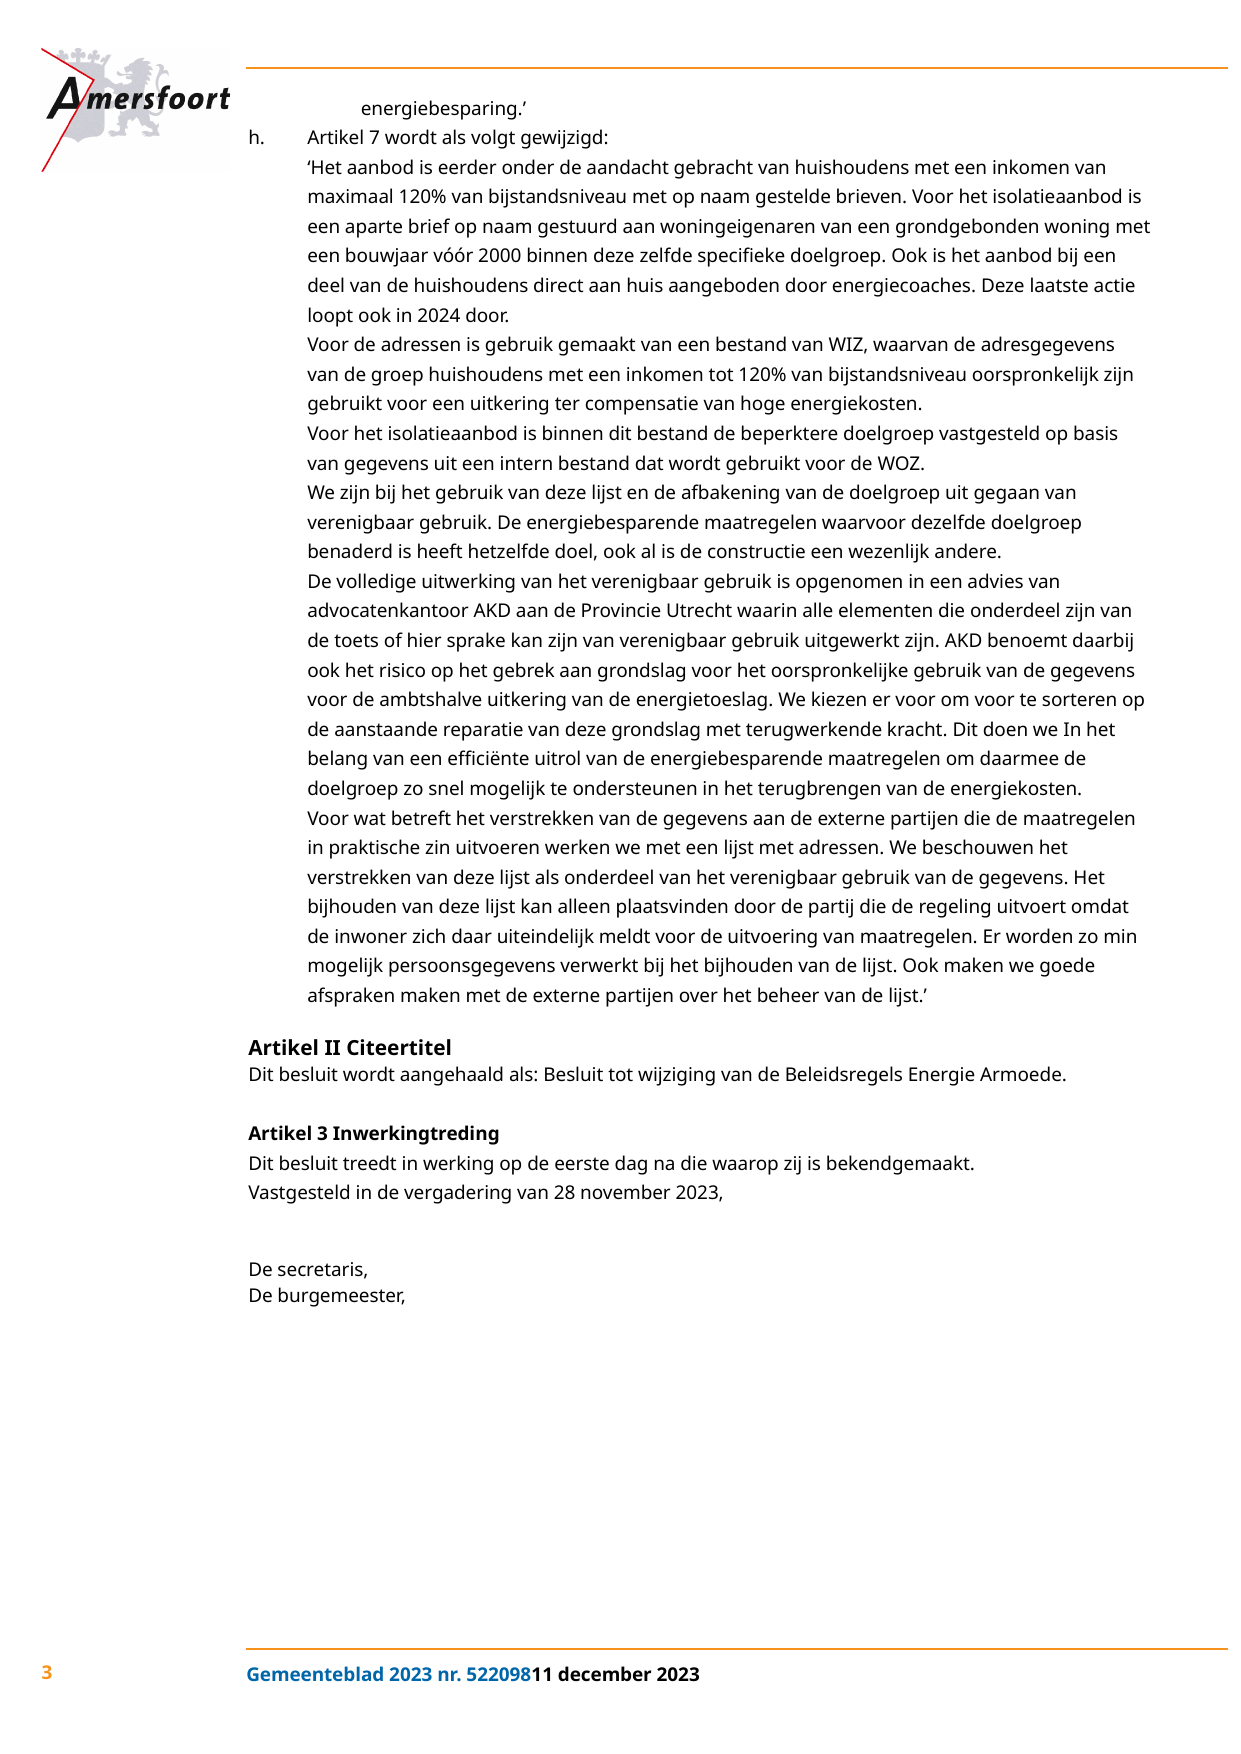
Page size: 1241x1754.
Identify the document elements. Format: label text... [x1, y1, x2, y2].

text Dit besluit wordt aangehaald als: Besluit tot wijziging van de Beleidsregels Energie Armoede. [248, 1061, 1152, 1087]
list Voor wat betreft het verstrekken van de gegevens aan de externe partijen die de maatregelen in praktische zin uitvoeren werken we met een lijst met adressen. We beschouwen het verstrekken van deze lijst als onderdeel van het verenigbaar gebruik van de gegevens. Het bijhouden van deze lijst kan alleen plaatsvinden door de partij die de regeling uitvoert omdat de inwoner zich daar uiteindelijk meldt voor de uitvoering van maatregelen. Er worden zo min mogelijk persoonsgegevens verwerkt bij het bijhouden van de lijst. Ook maken we goede afspraken maken met de externe partijen over het beheer van de lijst.’ [248, 805, 1152, 1008]
list Voor het isolatieaanbod is binnen dit bestand de beperktere doelgroep vastgesteld op basis van gegevens uit een intern bestand dat wordt gebruikt voor de WOZ. [248, 420, 1152, 476]
list De volledige uitwerking van het verenigbaar gebruik is opgenomen in een advies van advocatenkantoor AKD aan de Provincie Utrecht waarin alle elementen die onderdeel zijn van de toets of hier sprake kan zijn van verenigbaar gebruik uitgewerkt zijn. AKD benoemt daarbij ook het risico op het gebrek aan grondslag voor het oorspronkelijke gebruik van de gegevens voor de ambtshalve uitkering van de energietoeslag. We kiezen er voor om voor te sorteren op de aanstaande reparatie van deze grondslag met terugwerkende kracht. Dit doen we In het belang van een efficiënte uitrol van de energiebesparende maatregelen om daarmee de doelgroep zo snel mogelijk te ondersteunen in het terugbrengen van de energiekosten. [248, 568, 1152, 801]
list ‘Het aanbod is eerder onder de aandacht gebracht van huishoudens met een inkomen van maximaal 120% van bijstandsniveau met op naam gestelde brieven. Voor het isolatieaanbod is een aparte brief op naam gestuurd aan woningeigenaren van een grondgebonden woning met een bouwjaar vóór 2000 binnen deze zelfde specifieke doelgroep. Ook is het aanbod bij een deel van de huishoudens direct aan huis aangeboden door energiecoaches. Deze laatste actie loopt ook in 2024 door. [248, 154, 1152, 328]
list Voor de adressen is gebruik gemaakt van een bestand van WIZ, waarvan de adresgegevens van de groep huishoudens met een inkomen tot 120% van bijstandsniveau oorspronkelijk zijn gebruikt voor een uitkering ter compensatie van hoge energiekosten. [248, 331, 1152, 416]
text Artikel II Citeertitel [248, 1033, 1152, 1061]
text Dit besluit treedt in werking op de eerste dag na die waarop zij is bekendgemaakt. [248, 1150, 1152, 1176]
list Artikel 7 wordt als volgt gewijzigd: [248, 124, 1152, 150]
picture [41, 47, 231, 172]
text De secretaris, [248, 1257, 1152, 1282]
text Artikel 3 Inwerkingtreding [248, 1120, 1152, 1146]
list energiebesparing.’ [323, 95, 1152, 121]
text Vastgesteld in de vergadering van 28 november 2023, [248, 1179, 1152, 1205]
text De burgemeester, [248, 1282, 1152, 1308]
list We zijn bij het gebruik van deze lijst en de afbakening van de doelgroep uit gegaan van verenigbaar gebruik. De energiebesparende maatregelen waarvoor dezelfde doelgroep benaderd is heeft hetzelfde doel, ook al is de constructie een wezenlijk andere. [248, 479, 1152, 564]
